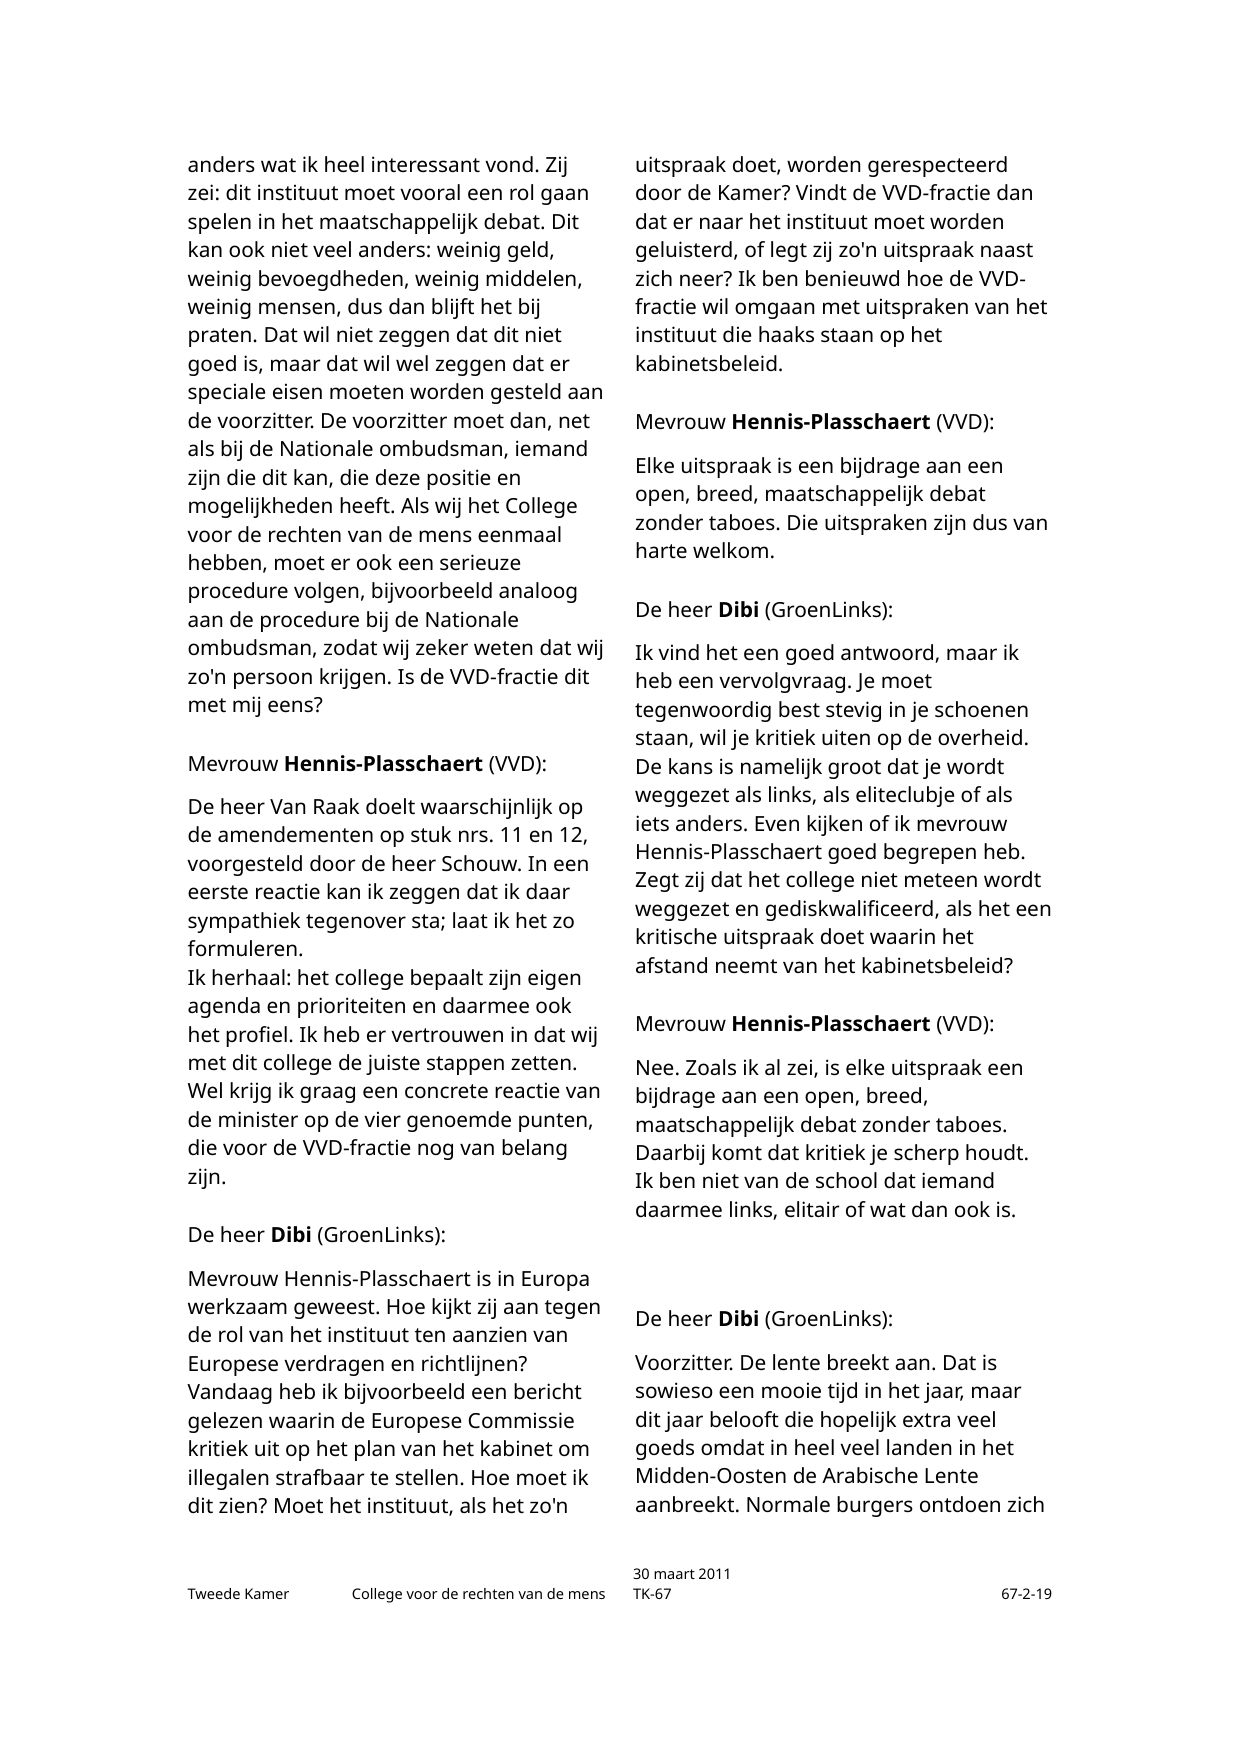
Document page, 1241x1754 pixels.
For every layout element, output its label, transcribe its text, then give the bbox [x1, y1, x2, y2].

text Elke uitspraak is een bijdrage aan een open, breed, maatschappelijk debat zonder taboes. Die uitspraken zijn dus van harte welkom. [635, 451, 1053, 565]
text De heer Dibi (GroenLinks): [635, 1304, 1053, 1333]
text Mevrouw Hennis-Plasschaert (VVD): [635, 1009, 1053, 1038]
text Nee. Zoals ik al zei, is elke uitspraak een bijdrage aan een open, breed, maatschappelijk debat zonder taboes. Daarbij komt dat kritiek je scherp houdt. Ik ben niet van de school dat iemand daarmee links, elitair of wat dan ook is. [635, 1053, 1053, 1223]
text De heer Dibi (GroenLinks): [635, 595, 1053, 623]
text anders wat ik heel interessant vond. Zij zei: dit instituut moet vooral een rol gaan spelen in het maatschappelijk debat. Dit kan ook niet veel anders: weinig geld, weinig bevoegdheden, weinig middelen, weinig mensen, dus dan blijft het bij praten. Dat wil niet zeggen dat dit niet goed is, maar dat wil wel zeggen dat er speciale eisen moeten worden gesteld aan de voorzitter. De voorzitter moet dan, net als bij de Nationale ombudsman, iemand zijn die dit kan, die deze positie en mogelijkheden heeft. Als wij het College voor de rechten van de mens eenmaal hebben, moet er ook een serieuze procedure volgen, bijvoorbeeld analoog aan de procedure bij de Nationale ombudsman, zodat wij zeker weten dat wij zo'n persoon krijgen. Is de VVD-fractie dit met mij eens? [187, 150, 605, 719]
text Mevrouw Hennis-Plasschaert (VVD): [187, 749, 605, 777]
text Ik herhaal: het college bepaalt zijn eigen agenda en prioriteiten en daarmee ook het profiel. Ik heb er vertrouwen in dat wij met dit college de juiste stappen zetten. Wel krijg ik graag een concrete reactie van de minister op de vier genoemde punten, die voor de VVD-fractie nog van belang zijn. [187, 963, 605, 1190]
text  [635, 1253, 1053, 1282]
text uitspraak doet, worden gerespecteerd door de Kamer? Vindt de VVD-fractie dan dat er naar het instituut moet worden geluisterd, of legt zij zo'n uitspraak naast zich neer? Ik ben benieuwd hoe de VVD-fractie wil omgaan met uitspraken van het instituut die haaks staan op het kabinetsbeleid. [635, 150, 1053, 377]
text De heer Dibi (GroenLinks): [187, 1220, 605, 1249]
text Ik vind het een goed antwoord, maar ik heb een vervolgvraag. Je moet tegenwoordig best stevig in je schoenen staan, wil je kritiek uiten op de overheid. De kans is namelijk groot dat je wordt weggezet als links, als eliteclubje of als iets anders. Even kijken of ik mevrouw Hennis-Plasschaert goed begrepen heb. Zegt zij dat het college niet meteen wordt weggezet en gediskwalificeerd, als het een kritische uitspraak doet waarin het afstand neemt van het kabinetsbeleid? [635, 638, 1053, 979]
text Mevrouw Hennis-Plasschaert (VVD): [635, 407, 1053, 436]
text Mevrouw Hennis-Plasschaert is in Europa werkzaam geweest. Hoe kijkt zij aan tegen de rol van het instituut ten aanzien van Europese verdragen en richtlijnen? Vandaag heb ik bijvoorbeeld een bericht gelezen waarin de Europese Commissie kritiek uit op het plan van het kabinet om illegalen strafbaar te stellen. Hoe moet ik dit zien? Moet het instituut, als het zo'n [187, 1264, 605, 1520]
text De heer Van Raak doelt waarschijnlijk op de amendementen op stuk nrs. 11 en 12, voorgesteld door de heer Schouw. In een eerste reactie kan ik zeggen dat ik daar sympathiek tegenover sta; laat ik het zo formuleren. [187, 792, 605, 963]
text Voorzitter. De lente breekt aan. Dat is sowieso een mooie tijd in het jaar, maar dit jaar belooft die hopelijk extra veel goeds omdat in heel veel landen in het Midden-Oosten de Arabische Lente aanbreekt. Normale burgers ontdoen zich [635, 1348, 1053, 1518]
